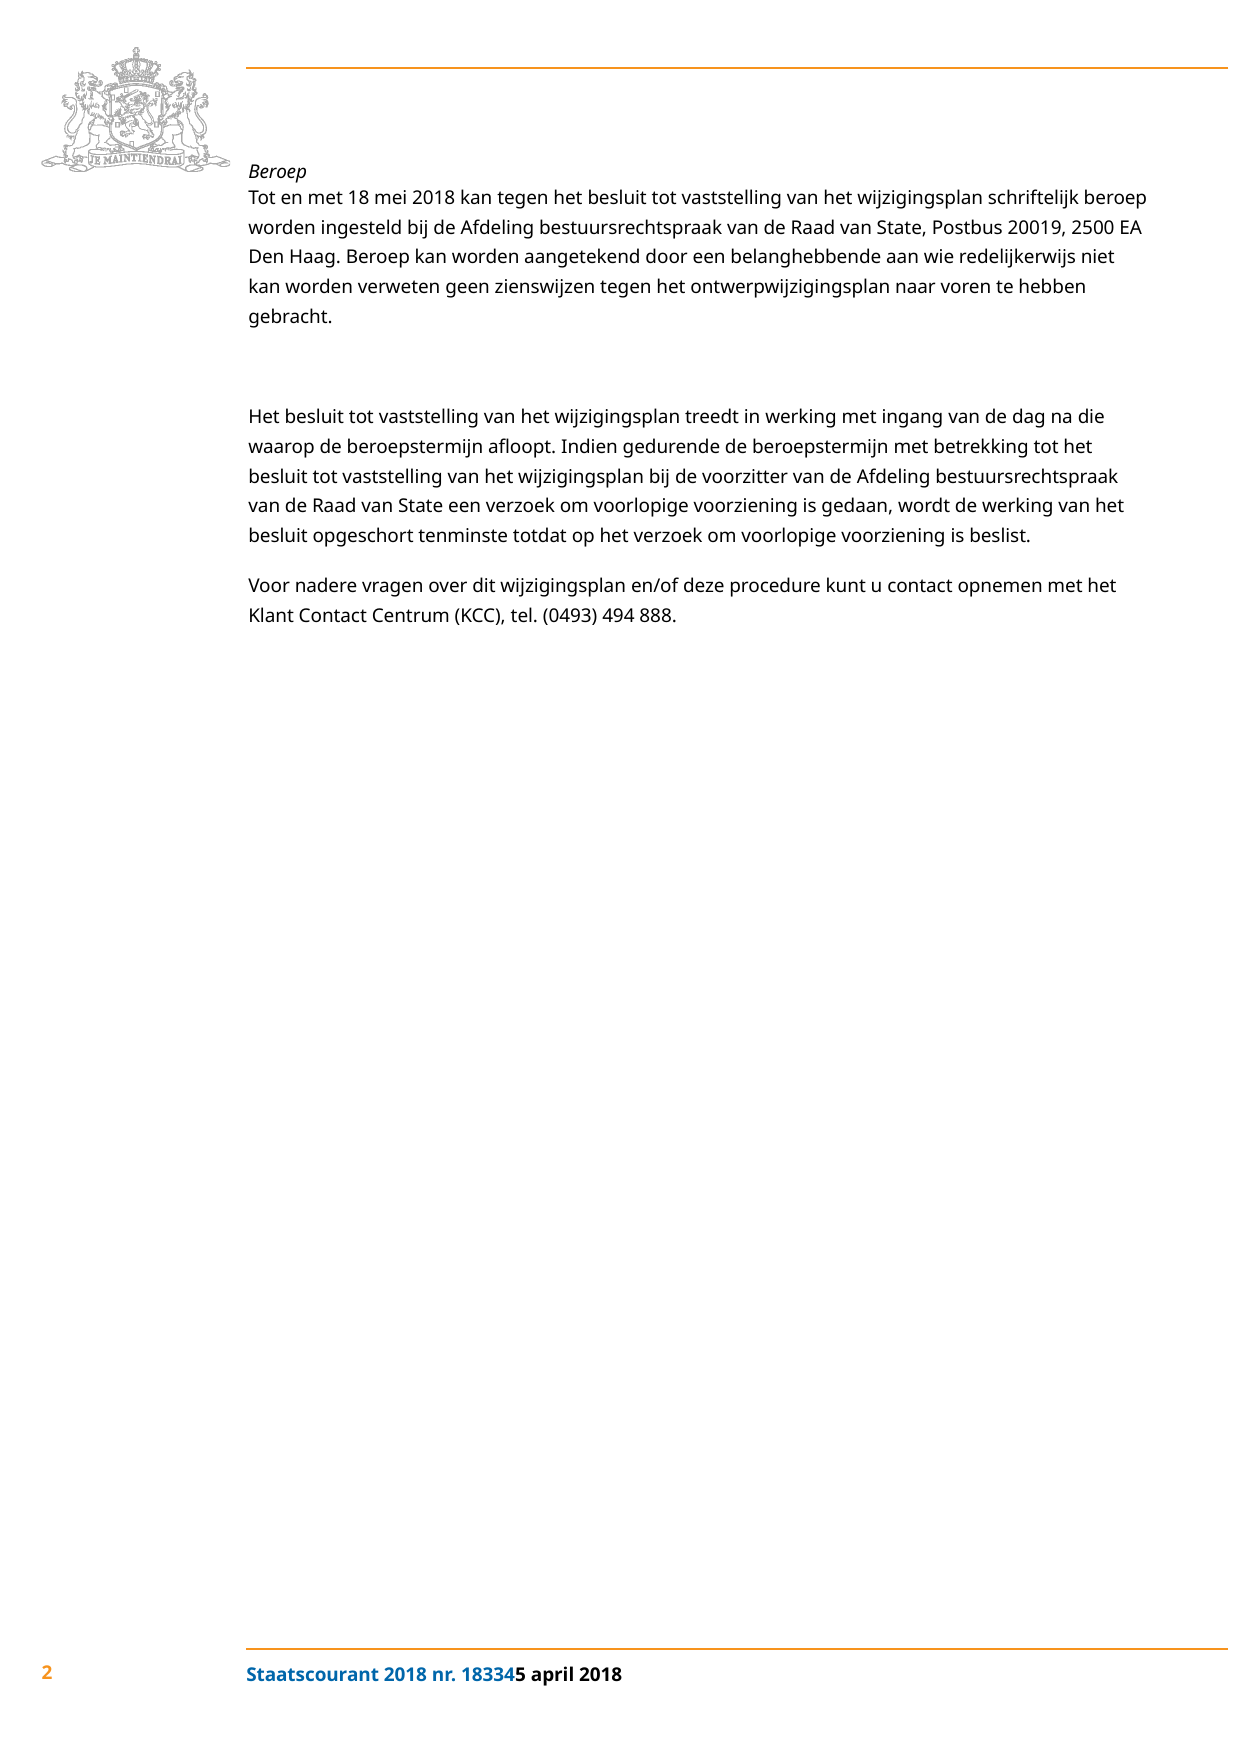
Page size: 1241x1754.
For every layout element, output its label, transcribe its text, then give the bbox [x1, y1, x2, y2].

picture [41, 47, 231, 172]
text Voor nadere vragen over dit wijzigingsplan en/of deze procedure kunt u contact opnemen met het Klant Contact Centrum (KCC), tel. (0493) 494 888. [248, 572, 1152, 628]
text Beroep [248, 159, 1152, 184]
text Tot en met 18 mei 2018 kan tegen het besluit tot vaststelling van het wijzigingsplan schriftelijk beroep worden ingesteld bij de Afdeling bestuursrechtspraak van de Raad van State, Postbus 20019, 2500 EA Den Haag. Beroep kan worden aangetekend door een belanghebbende aan wie redelijkerwijs niet kan worden verweten geen zienswijzen tegen het ontwerpwijzigingsplan naar voren te hebben gebracht. [248, 184, 1152, 328]
text Het besluit tot vaststelling van het wijzigingsplan treedt in werking met ingang van de dag na die waarop de beroepstermijn afloopt. Indien gedurende de beroepstermijn met betrekking tot het besluit tot vaststelling van het wijzigingsplan bij de voorzitter van de Afdeling bestuursrechtspraak van de Raad van State een verzoek om voorlopige voorziening is gedaan, wordt de werking van het besluit opgeschort tenminste totdat op het verzoek om voorlopige voorziening is beslist. [248, 404, 1152, 548]
